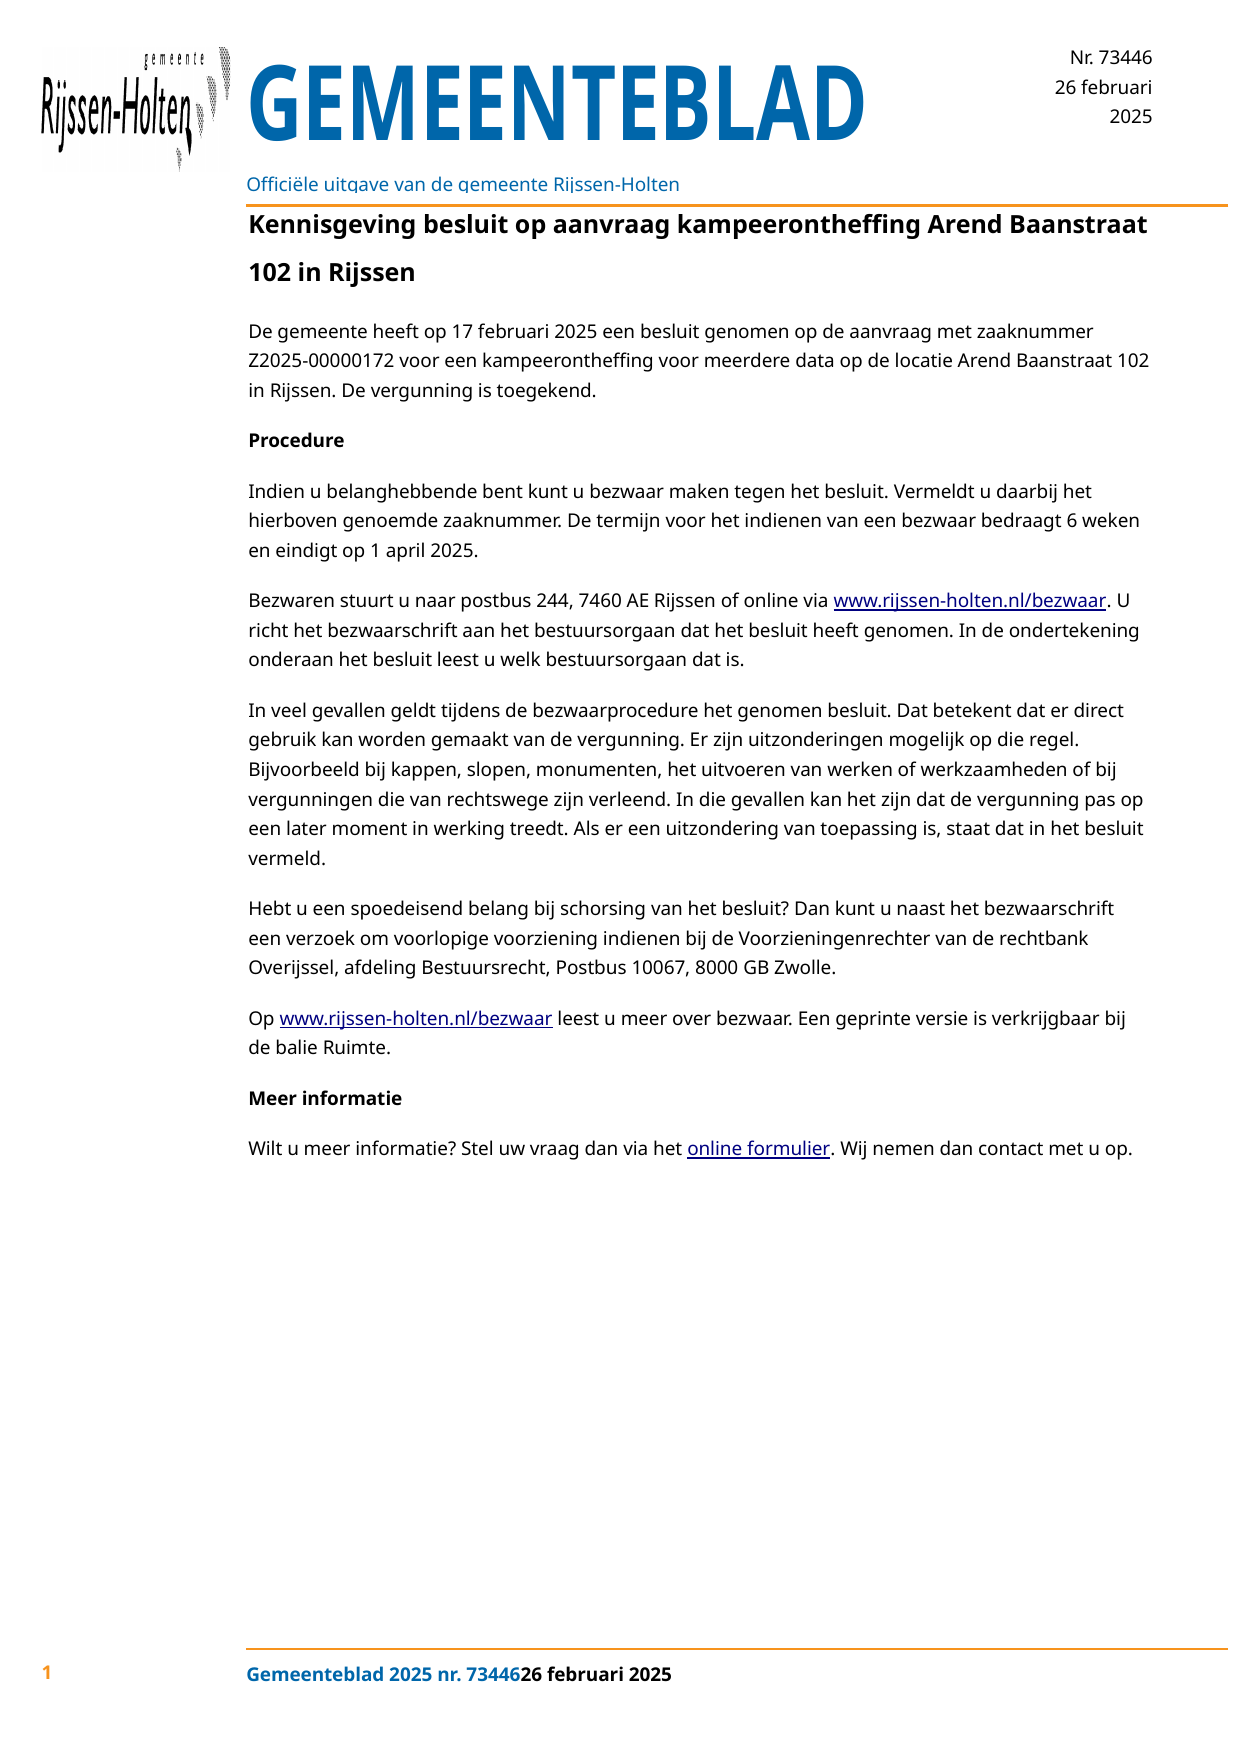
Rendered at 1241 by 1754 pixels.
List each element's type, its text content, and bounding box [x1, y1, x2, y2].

text Op www.rijssen-holten.nl/bezwaar leest u meer over bezwaar. Een geprinte versie is verkrijgbaar bij de balie Ruimte. [248, 1005, 1152, 1060]
text Procedure [248, 427, 1152, 453]
text Meer informatie [248, 1085, 1152, 1111]
text In veel gevallen geldt tijdens de bezwaarprocedure het genomen besluit. Dat betekent dat er direct gebruik kan worden gemaakt van de vergunning. Er zijn uitzonderingen mogelijk op die regel. Bijvoorbeeld bij kappen, slopen, monumenten, het uitvoeren van werken of werkzaamheden of bij vergunningen die van rechtswege zijn verleend. In die gevallen kan het zijn dat de vergunning pas op een later moment in werking treedt. Als er een uitzondering van toepassing is, staat dat in het besluit vermeld. [248, 697, 1152, 871]
text Hebt u een spoedeisend belang bij schorsing van het besluit? Dan kunt u naast het bezwaarschrift een verzoek om voorlopige voorziening indienen bij de Voorzieningenrechter van de rechtbank Overijssel, afdeling Bestuursrecht, Postbus 10067, 8000 GB Zwolle. [248, 895, 1152, 980]
text Indien u belanghebbende bent kunt u bezwaar maken tegen het besluit. Vermeldt u daarbij het hierboven genoemde zaaknummer. De termijn voor het indienen van een bezwaar bedraagt 6 weken en eindigt op 1 april 2025. [248, 478, 1152, 563]
text Bezwaren stuurt u naar postbus 244, 7460 AE Rijssen of online via www.rijssen-holten.nl/bezwaar. U richt het bezwaarschrift aan het bestuursorgaan dat het besluit heeft genomen. In de ondertekening onderaan het besluit leest u welk bestuursorgaan dat is. [248, 587, 1152, 672]
text Wilt u meer informatie? Stel uw vraag dan via het online formulier. Wij nemen dan contact met u op. [248, 1135, 1152, 1161]
picture [41, 47, 231, 172]
text Kennisgeving besluit op aanvraag kampeerontheffing Arend Baanstraat 102 in Rijssen [248, 207, 1152, 288]
text De gemeente heeft op 17 februari 2025 een besluit genomen op de aanvraag met zaaknummer Z2025-00000172 voor een kampeerontheffing voor meerdere data op de locatie Arend Baanstraat 102 in Rijssen. De vergunning is toegekend. [248, 318, 1152, 403]
